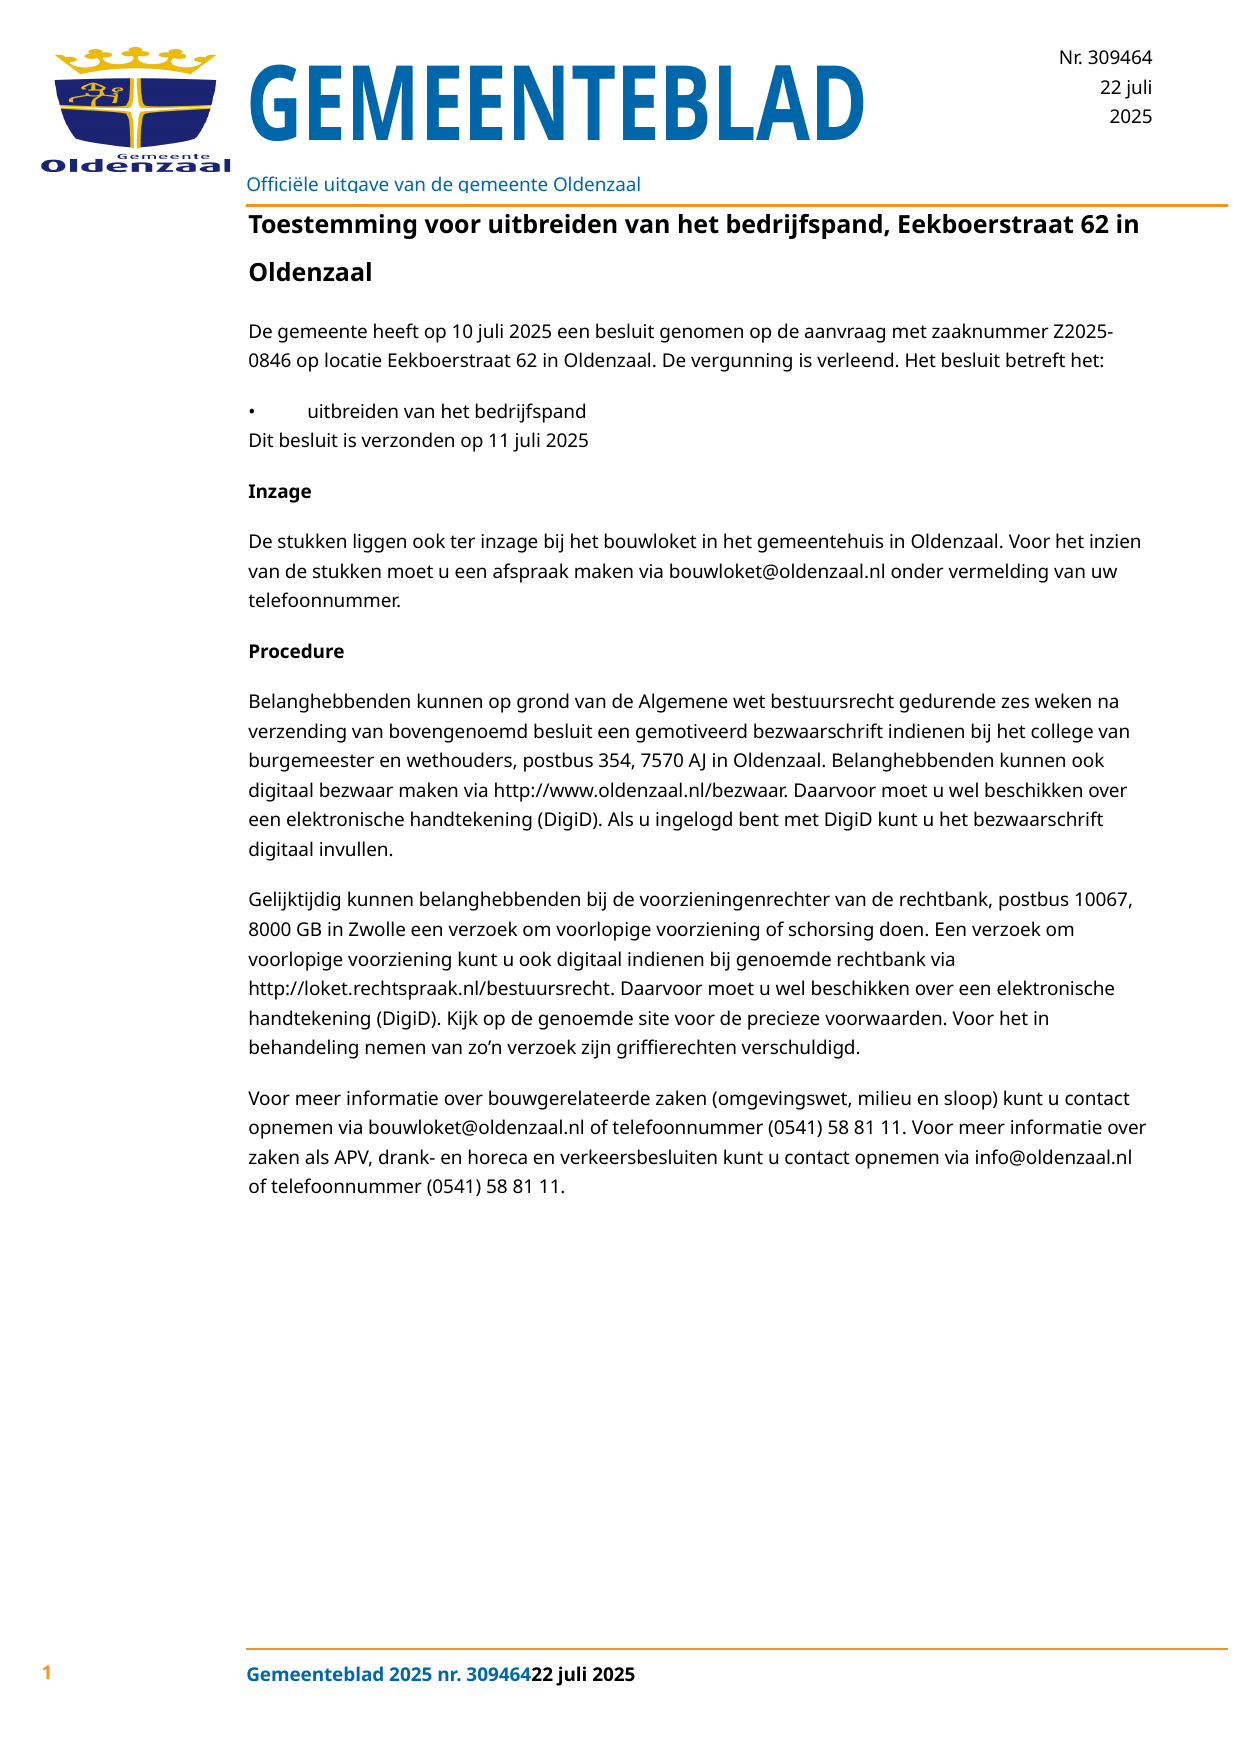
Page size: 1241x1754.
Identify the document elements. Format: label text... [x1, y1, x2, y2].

list uitbreiden van het bedrijfspand [248, 398, 1152, 424]
text Inzage [248, 478, 1152, 504]
text Dit besluit is verzonden op 11 juli 2025 [248, 427, 1152, 453]
text Toestemming voor uitbreiden van het bedrijfspand, Eekboerstraat 62 in Oldenzaal [248, 207, 1152, 288]
text Voor meer informatie over bouwgerelateerde zaken (omgevingswet, milieu en sloop) kunt u contact opnemen via bouwloket@oldenzaal.nl of telefoonnummer (0541) 58 81 11. Voor meer informatie over zaken als APV, drank- en horeca en verkeersbesluiten kunt u contact opnemen via info@oldenzaal.nl of telefoonnummer (0541) 58 81 11. [248, 1085, 1152, 1199]
text Procedure [248, 638, 1152, 664]
text De gemeente heeft op 10 juli 2025 een besluit genomen op de aanvraag met zaaknummer Z2025-0846 op locatie Eekboerstraat 62 in Oldenzaal. De vergunning is verleend. Het besluit betreft het: [248, 318, 1152, 373]
picture [41, 47, 231, 172]
text Belanghebbenden kunnen op grond van de Algemene wet bestuursrecht gedurende zes weken na verzending van bovengenoemd besluit een gemotiveerd bezwaarschrift indienen bij het college van burgemeester en wethouders, postbus 354, 7570 AJ in Oldenzaal. Belanghebbenden kunnen ook digitaal bezwaar maken via http://www.oldenzaal.nl/bezwaar. Daarvoor moet u wel beschikken over een elektronische handtekening (DigiD). Als u ingelogd bent met DigiD kunt u het bezwaarschrift digitaal invullen. [248, 688, 1152, 862]
text De stukken liggen ook ter inzage bij het bouwloket in het gemeentehuis in Oldenzaal. Voor het inzien van de stukken moet u een afspraak maken via bouwloket@oldenzaal.nl onder vermelding van uw telefoonnummer. [248, 528, 1152, 613]
text Gelijktijdig kunnen belanghebbenden bij de voorzieningenrechter van de rechtbank, postbus 10067, 8000 GB in Zwolle een verzoek om voorlopige voorziening of schorsing doen. Een verzoek om voorlopige voorziening kunt u ook digitaal indienen bij genoemde rechtbank via http://loket.rechtspraak.nl/bestuursrecht. Daarvoor moet u wel beschikken over een elektronische handtekening (DigiD). Kijk op de genoemde site voor de precieze voorwaarden. Voor het in behandeling nemen van zo’n verzoek zijn griffierechten verschuldigd. [248, 887, 1152, 1060]
